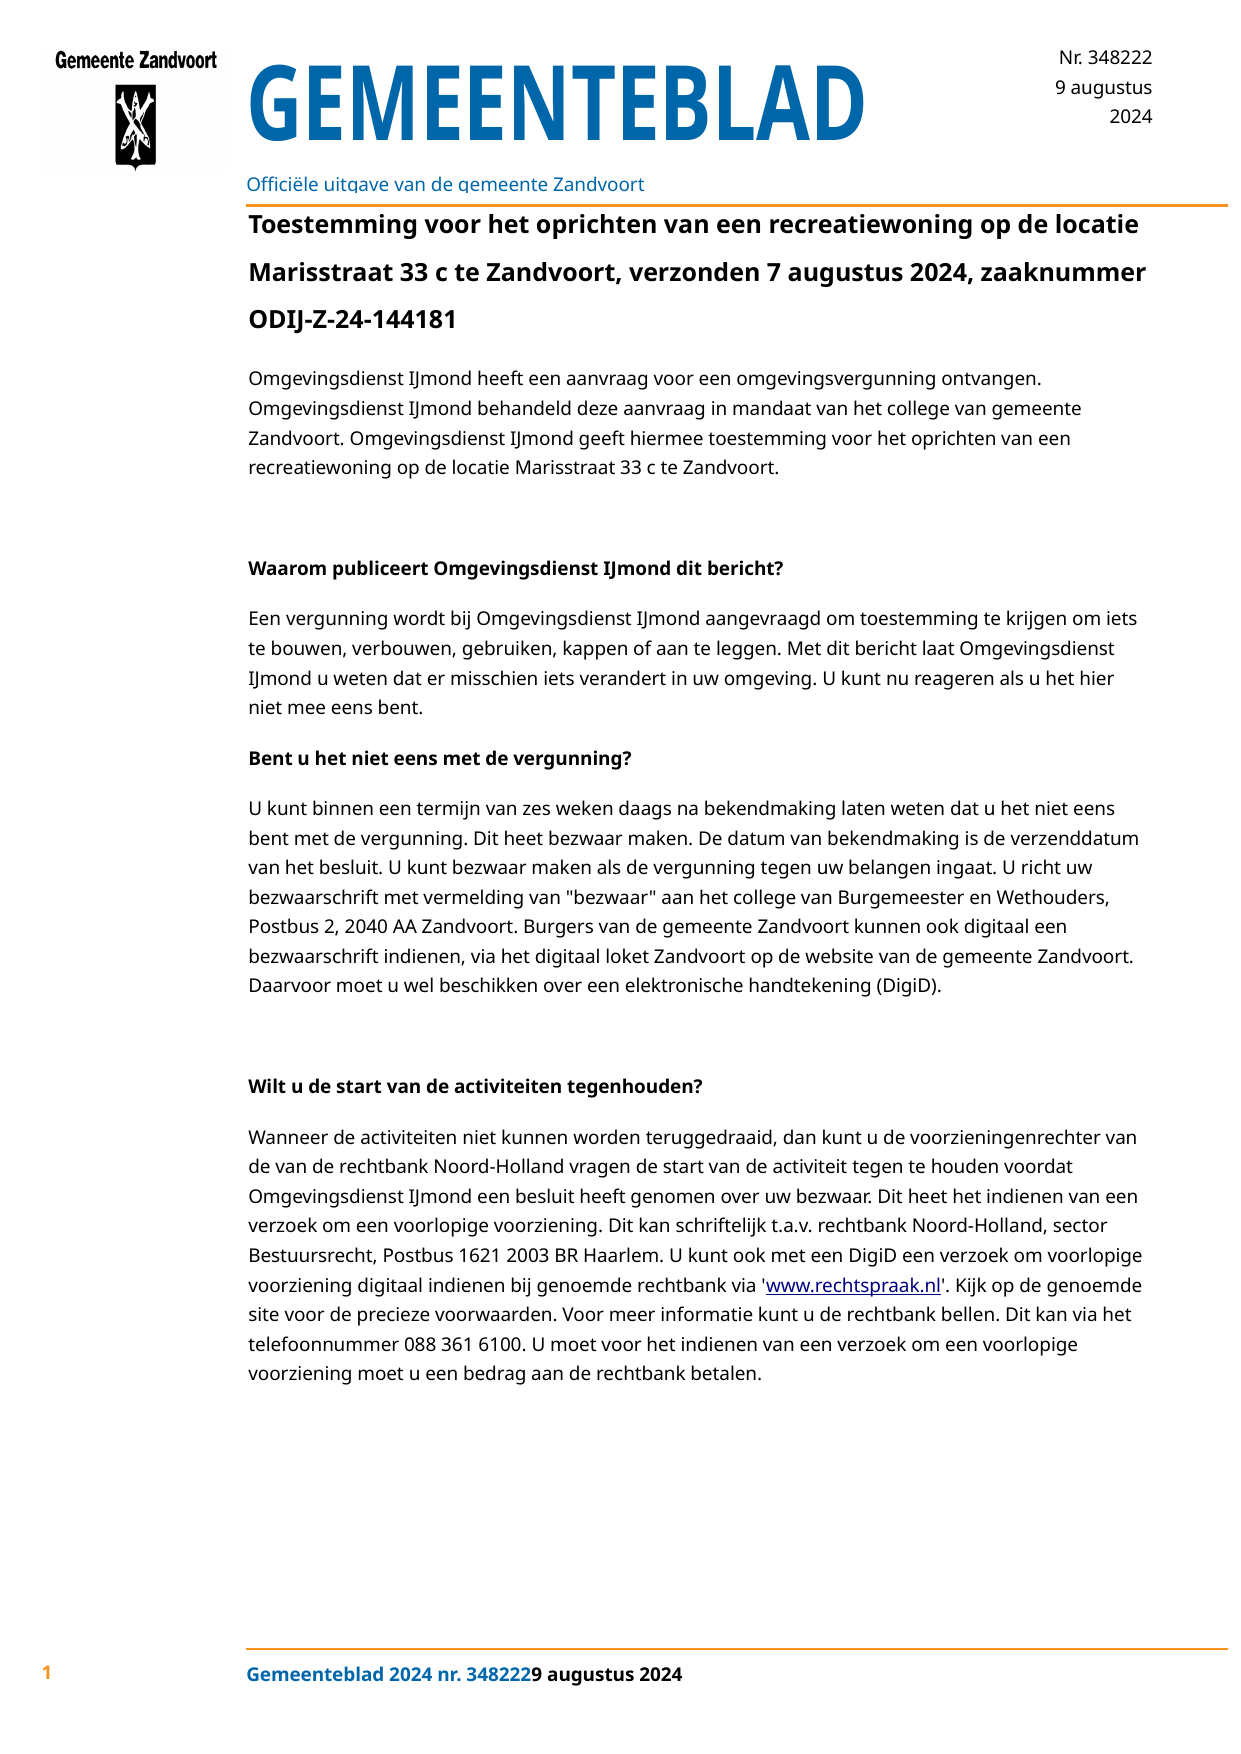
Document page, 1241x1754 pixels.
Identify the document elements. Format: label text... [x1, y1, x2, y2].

text Een vergunning wordt bij Omgevingsdienst IJmond aangevraagd om toestemming te krijgen om iets te bouwen, verbouwen, gebruiken, kappen of aan te leggen. Met dit bericht laat Omgevingsdienst IJmond u weten dat er misschien iets verandert in uw omgeving. U kunt nu reageren als u het hier niet mee eens bent. [248, 606, 1152, 720]
text Wanneer de activiteiten niet kunnen worden teruggedraaid, dan kunt u de voorzieningenrechter van de van de rechtbank Noord-Holland vragen de start van de activiteit tegen te houden voordat Omgevingsdienst IJmond een besluit heeft genomen over uw bezwaar. Dit heet het indienen van een verzoek om een voorlopige voorziening. Dit kan schriftelijk t.a.v. rechtbank Noord-Holland, sector Bestuursrecht, Postbus 1621 2003 BR Haarlem. U kunt ook met een DigiD een verzoek om voorlopige voorziening digitaal indienen bij genoemde rechtbank via 'www.rechtspraak.nl'. Kijk op de genoemde site voor de precieze voorwaarden. Voor meer informatie kunt u de rechtbank bellen. Dit kan via het telefoonnummer 088 361 6100. U moet voor het indienen van een verzoek om een voorlopige voorziening moet u een bedrag aan de rechtbank betalen. [248, 1124, 1152, 1386]
text Bent u het niet eens met de vergunning? [248, 745, 1152, 770]
text Omgevingsdienst IJmond heeft een aanvraag voor een omgevingsvergunning ontvangen. Omgevingsdienst IJmond behandeld deze aanvraag in mandaat van het college van gemeente Zandvoort. Omgevingsdienst IJmond geeft hiermee toestemming voor het oprichten van een recreatiewoning op de locatie Marisstraat 33 c te Zandvoort. [248, 366, 1152, 480]
text U kunt binnen een termijn van zes weken daags na bekendmaking laten weten dat u het niet eens bent met de vergunning. Dit heet bezwaar maken. De datum van bekendmaking is de verzenddatum van het besluit. U kunt bezwaar maken als de vergunning tegen uw belangen ingaat. U richt uw bezwaarschrift met vermelding van "bezwaar" aan het college van Burgemeester en Wethouders, Postbus 2, 2040 AA Zandvoort. Burgers van de gemeente Zandvoort kunnen ook digitaal een bezwaarschrift indienen, via het digitaal loket Zandvoort op de website van de gemeente Zandvoort. Daarvoor moet u wel beschikken over een elektronische handtekening (DigiD). [248, 795, 1152, 998]
text Wilt u de start van de activiteiten tegenhouden? [248, 1073, 1152, 1099]
text Waarom publiceert Omgevingsdienst IJmond dit bericht? [248, 555, 1152, 581]
text Toestemming voor het oprichten van een recreatiewoning op de locatie Marisstraat 33 c te Zandvoort, verzonden 7 augustus 2024, zaaknummer ODIJ-Z-24-144181 [248, 207, 1152, 336]
picture [41, 47, 231, 172]
